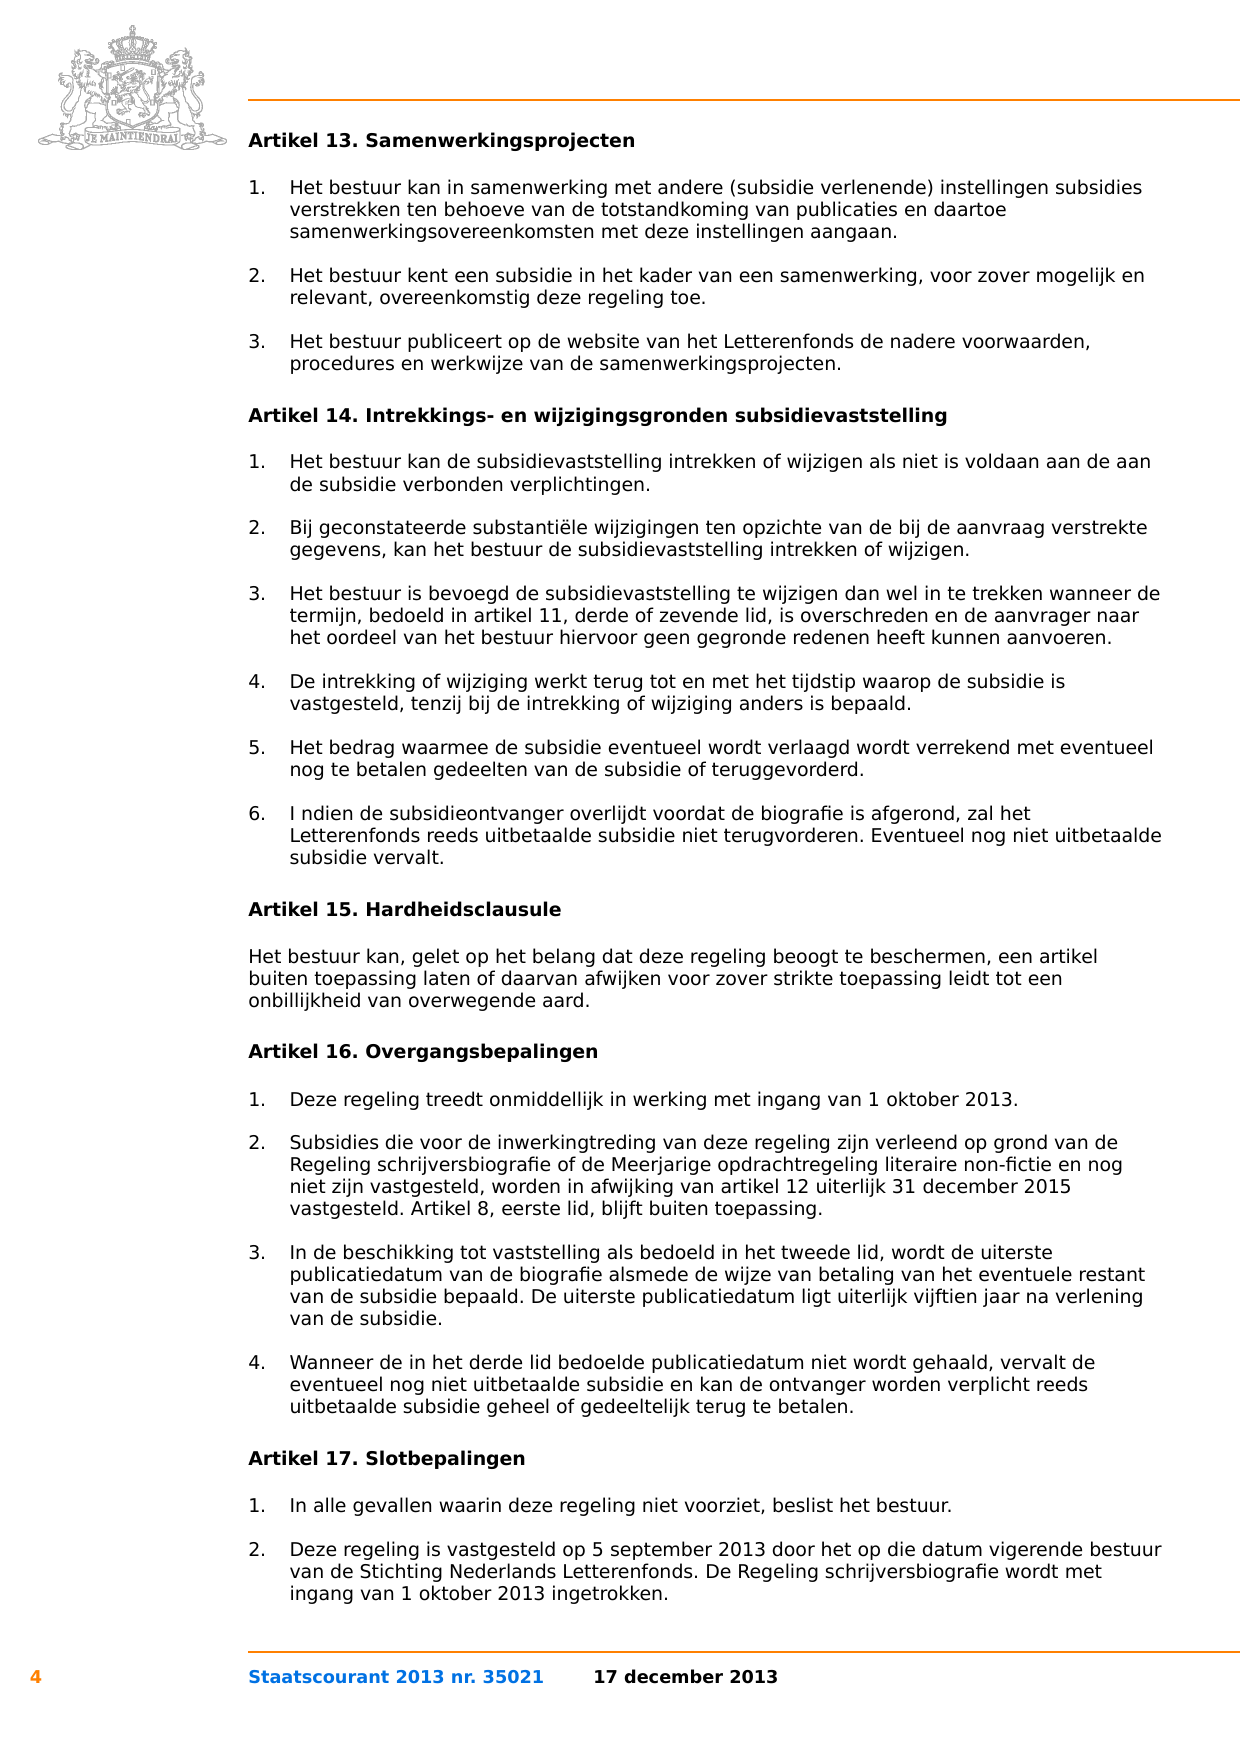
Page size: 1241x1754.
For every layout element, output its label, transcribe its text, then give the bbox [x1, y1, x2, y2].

picture [38, 25, 227, 150]
subtitle Artikel 15. Hardheidsclausule [248, 898, 1163, 921]
text 1. Het bestuur kan de subsidievaststelling intrekken of wijzigen als niet is voldaan aan de aan de subsidie verbonden verplichtingen. [248, 451, 1163, 495]
text 2. Het bestuur kent een subsidie in het kader van een samenwerking, voor zover mogelijk en relevant, overeenkomstig deze regeling toe. [248, 265, 1163, 309]
text 2. Subsidies die voor de inwerkingtreding van deze regeling zijn verleend op grond van de Regeling schrijversbiografie of de Meerjarige opdrachtregeling literaire non-fictie en nog niet zijn vastgesteld, worden in afwijking van artikel 12 uiterlijk 31 december 2015 vastgesteld. Artikel 8, eerste lid, blijft buiten toepassing. [248, 1132, 1163, 1220]
subtitle Artikel 14. Intrekkings- en wijzigingsgronden subsidievaststelling [248, 404, 1163, 426]
text 1. Deze regeling treedt onmiddellijk in werking met ingang van 1 oktober 2013. [248, 1088, 1163, 1110]
text 5. Het bedrag waarmee de subsidie eventueel wordt verlaagd wordt verrekend met eventueel nog te betalen gedeelten van de subsidie of teruggevorderd. [248, 737, 1163, 781]
text 3. Het bestuur is bevoegd de subsidievaststelling te wijzigen dan wel in te trekken wanneer de termijn, bedoeld in artikel 11, derde of zevende lid, is overschreden en de aanvrager naar het oordeel van het bestuur hiervoor geen gegronde redenen heeft kunnen aanvoeren. [248, 583, 1163, 649]
text 4. De intrekking of wijziging werkt terug tot en met het tijdstip waarop de subsidie is vastgesteld, tenzij bij de intrekking of wijziging anders is bepaald. [248, 671, 1163, 715]
subtitle Artikel 17. Slotbepalingen [248, 1448, 1163, 1470]
text 3. Het bestuur publiceert op de website van het Letterenfonds de nadere voorwaarden, procedures en werkwijze van de samenwerkingsprojecten. [248, 331, 1163, 374]
subtitle Artikel 16. Overgangsbepalingen [248, 1041, 1163, 1063]
text 4. Wanneer de in het derde lid bedoelde publicatiedatum niet wordt gehaald, vervalt de eventueel nog niet uitbetaalde subsidie en kan de ontvanger worden verplicht reeds uitbetaalde subsidie geheel of gedeeltelijk terug te betalen. [248, 1352, 1163, 1418]
text 1. Het bestuur kan in samenwerking met andere (subsidie verlenende) instellingen subsidies verstrekken ten behoeve van de totstandkoming van publicaties en daartoe samenwerkingsovereenkomsten met deze instellingen aangaan. [248, 177, 1163, 243]
subtitle Artikel 13. Samenwerkingsprojecten [248, 130, 1163, 152]
text 2. Deze regeling is vastgesteld op 5 september 2013 door het op die datum vigerende bestuur van de Stichting Nederlands Letterenfonds. De Regeling schrijversbiografie wordt met ingang van 1 oktober 2013 ingetrokken. [248, 1539, 1163, 1604]
text 2. Bij geconstateerde substantiële wijzigingen ten opzichte van de bij de aanvraag verstrekte gegevens, kan het bestuur de subsidievaststelling intrekken of wijzigen. [248, 517, 1163, 561]
text 1. In alle gevallen waarin deze regeling niet voorziet, beslist het bestuur. [248, 1495, 1163, 1517]
text 6. I ndien de subsidieontvanger overlijdt voordat de biografie is afgerond, zal het Letterenfonds reeds uitbetaalde subsidie niet terugvorderen. Eventueel nog niet uitbetaalde subsidie vervalt. [248, 803, 1163, 868]
text Het bestuur kan, gelet op het belang dat deze regeling beoogt te beschermen, een artikel buiten toepassing laten of daarvan afwijken voor zover strikte toepassing leidt tot een onbillijkheid van overwegende aard. [248, 946, 1163, 1011]
text 3. In de beschikking tot vaststelling als bedoeld in het tweede lid, wordt de uiterste publicatiedatum van de biografie alsmede de wijze van betaling van het eventuele restant van de subsidie bepaald. De uiterste publicatiedatum ligt uiterlijk vijftien jaar na verlening van de subsidie. [248, 1242, 1163, 1330]
